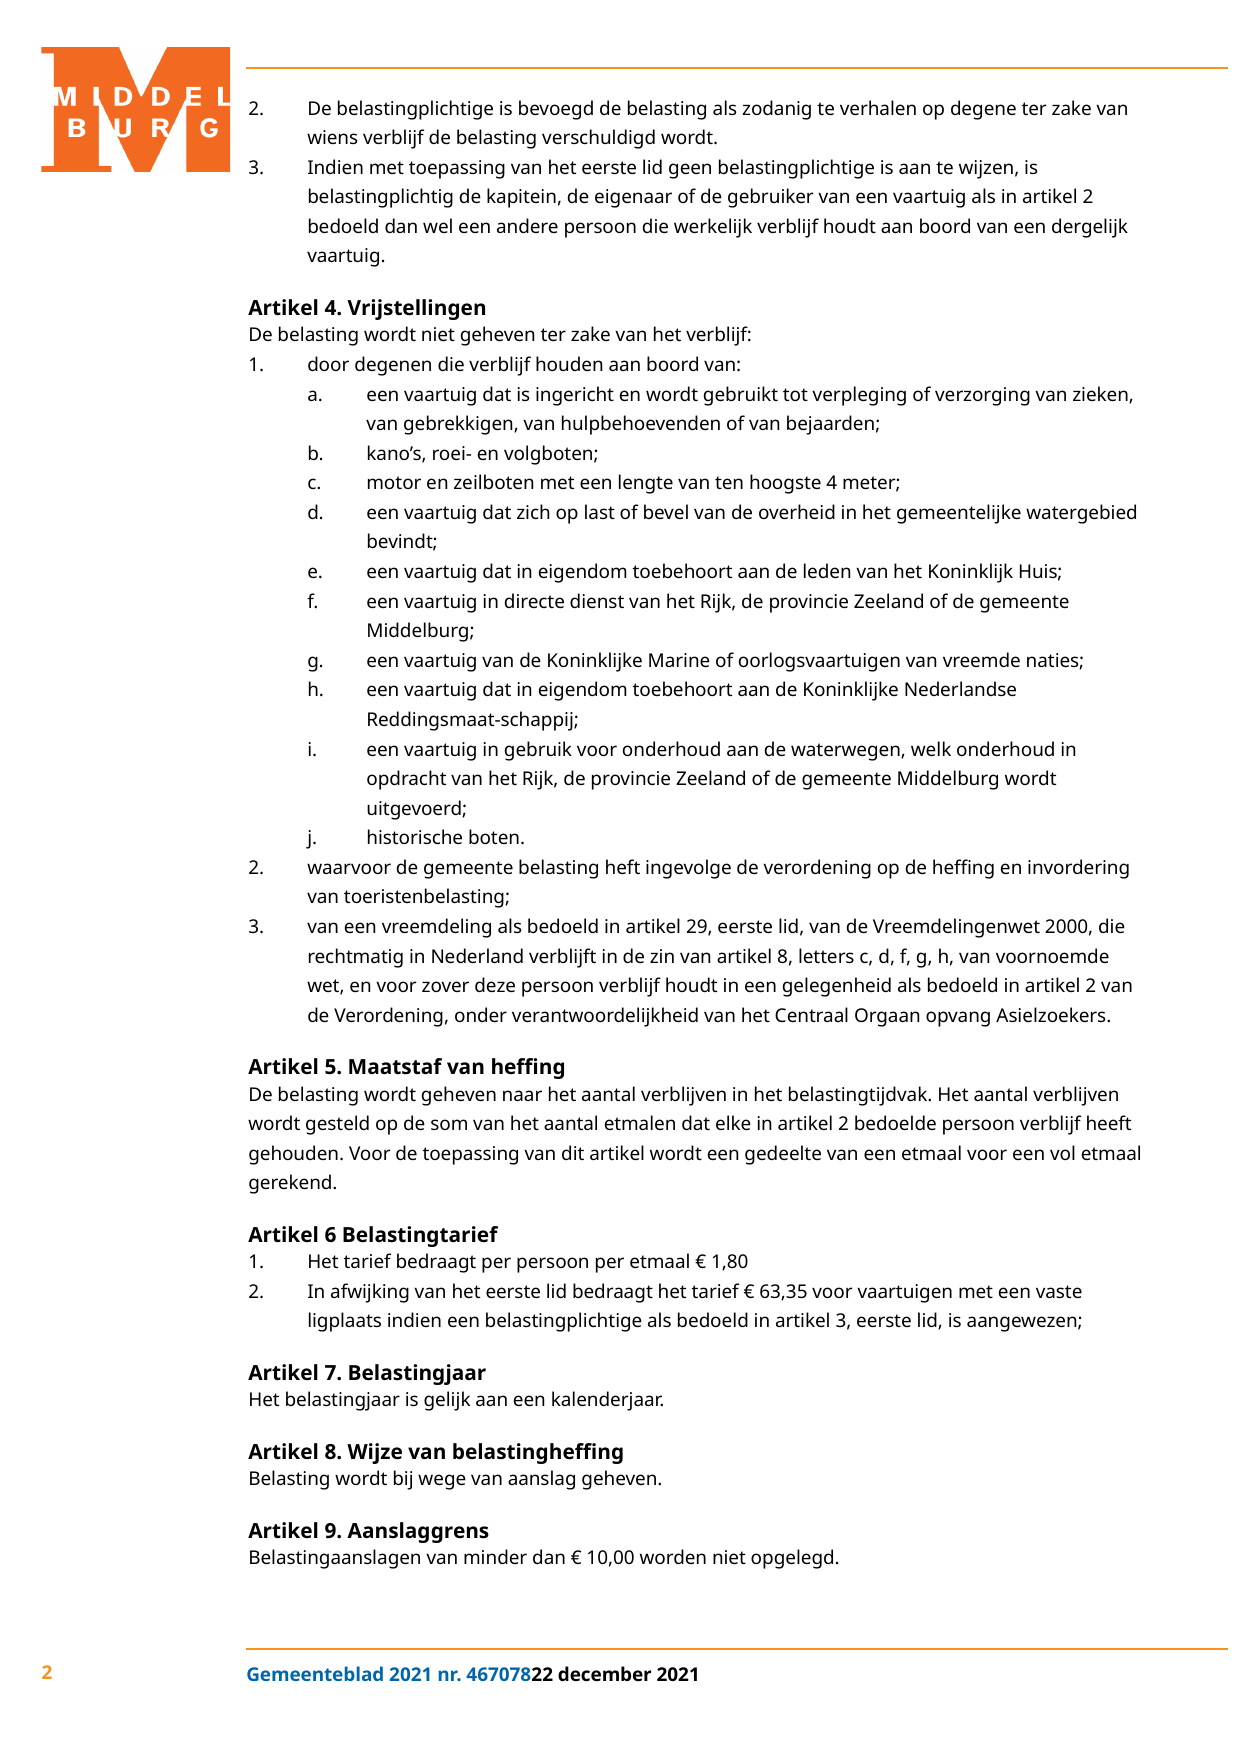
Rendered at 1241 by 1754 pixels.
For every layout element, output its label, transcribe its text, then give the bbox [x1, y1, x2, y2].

text Artikel 5. Maatstaf van heffing [248, 1052, 1152, 1081]
list een vaartuig van de Koninklijke Marine of oorlogsvaartuigen van vreemde naties; [307, 647, 1152, 673]
list van een vreemdeling als bedoeld in artikel 29, eerste lid, van de Vreemdelingenwet 2000, die rechtmatig in Nederland verblijft in de zin van artikel 8, letters c, d, f, g, h, van voornoemde wet, en voor zover deze persoon verblijf houdt in een gelegenheid als bedoeld in artikel 2 van de Verordening, onder verantwoordelijkheid van het Centraal Orgaan opvang Asielzoekers. [248, 913, 1152, 1028]
text De belasting wordt niet geheven ter zake van het verblijf: [248, 322, 1152, 347]
list een vaartuig dat in eigendom toebehoort aan de leden van het Koninklijk Huis; [307, 558, 1152, 584]
list In afwijking van het eerste lid bedraagt het tarief € 63,35 voor vaartuigen met een vaste ligplaats indien een belastingplichtige als bedoeld in artikel 3, eerste lid, is aangewezen; [248, 1278, 1152, 1333]
list motor en zeilboten met een lengte van ten hoogste 4 meter; [307, 469, 1152, 495]
text Artikel 8. Wijze van belastingheffing [248, 1437, 1152, 1465]
list historische boten. [307, 824, 1152, 850]
text De belasting wordt geheven naar het aantal verblijven in het belastingtijdvak. Het aantal verblijven wordt gesteld op de som van het aantal etmalen dat elke in artikel 2 bedoelde persoon verblijf heeft gehouden. Voor de toepassing van dit artikel wordt een gedeelte van een etmaal voor een vol etmaal gerekend. [248, 1081, 1152, 1195]
list een vaartuig in directe dienst van het Rijk, de provincie Zeeland of de gemeente Middelburg; [307, 588, 1152, 643]
list Indien met toepassing van het eerste lid geen belastingplichtige is aan te wijzen, is belastingplichtig de kapitein, de eigenaar of de gebruiker van een vaartuig als in artikel 2 bedoeld dan wel een andere persoon die werkelijk verblijf houdt aan boord van een dergelijk vaartuig. [248, 154, 1152, 268]
text Artikel 9. Aanslaggrens [248, 1516, 1152, 1544]
text Artikel 4. Vrijstellingen [248, 293, 1152, 322]
list een vaartuig in gebruik voor onderhoud aan de waterwegen, welk onderhoud in opdracht van het Rijk, de provincie Zeeland of de gemeente Middelburg wordt uitgevoerd; [307, 736, 1152, 821]
list Het tarief bedraagt per persoon per etmaal € 1,80 [248, 1248, 1152, 1274]
text Het belastingjaar is gelijk aan een kalenderjaar. [248, 1386, 1152, 1412]
list kano’s, roei- en volgboten; [307, 440, 1152, 466]
list De belastingplichtige is bevoegd de belasting als zodanig te verhalen op degene ter zake van wiens verblijf de belasting verschuldigd wordt. [248, 95, 1152, 150]
list een vaartuig dat is ingericht en wordt gebruikt tot verpleging of verzorging van zieken, van gebrekkigen, van hulpbehoevenden of van bejaarden; [307, 381, 1152, 436]
text Belastingaanslagen van minder dan € 10,00 worden niet opgelegd. [248, 1544, 1152, 1570]
list door degenen die verblijf houden aan boord van: [248, 351, 1152, 377]
text Artikel 7. Belastingjaar [248, 1358, 1152, 1386]
text Artikel 6 Belastingtarief [248, 1220, 1152, 1248]
list waarvoor de gemeente belasting heft ingevolge de verordening op de heffing en invordering van toeristenbelasting; [248, 854, 1152, 909]
list een vaartuig dat zich op last of bevel van de overheid in het gemeentelijke watergebied bevindt; [307, 499, 1152, 554]
list een vaartuig dat in eigendom toebehoort aan de Koninklijke Nederlandse Reddingsmaat-schappij; [307, 677, 1152, 732]
picture [41, 47, 231, 172]
text Belasting wordt bij wege van aanslag geheven. [248, 1465, 1152, 1491]
